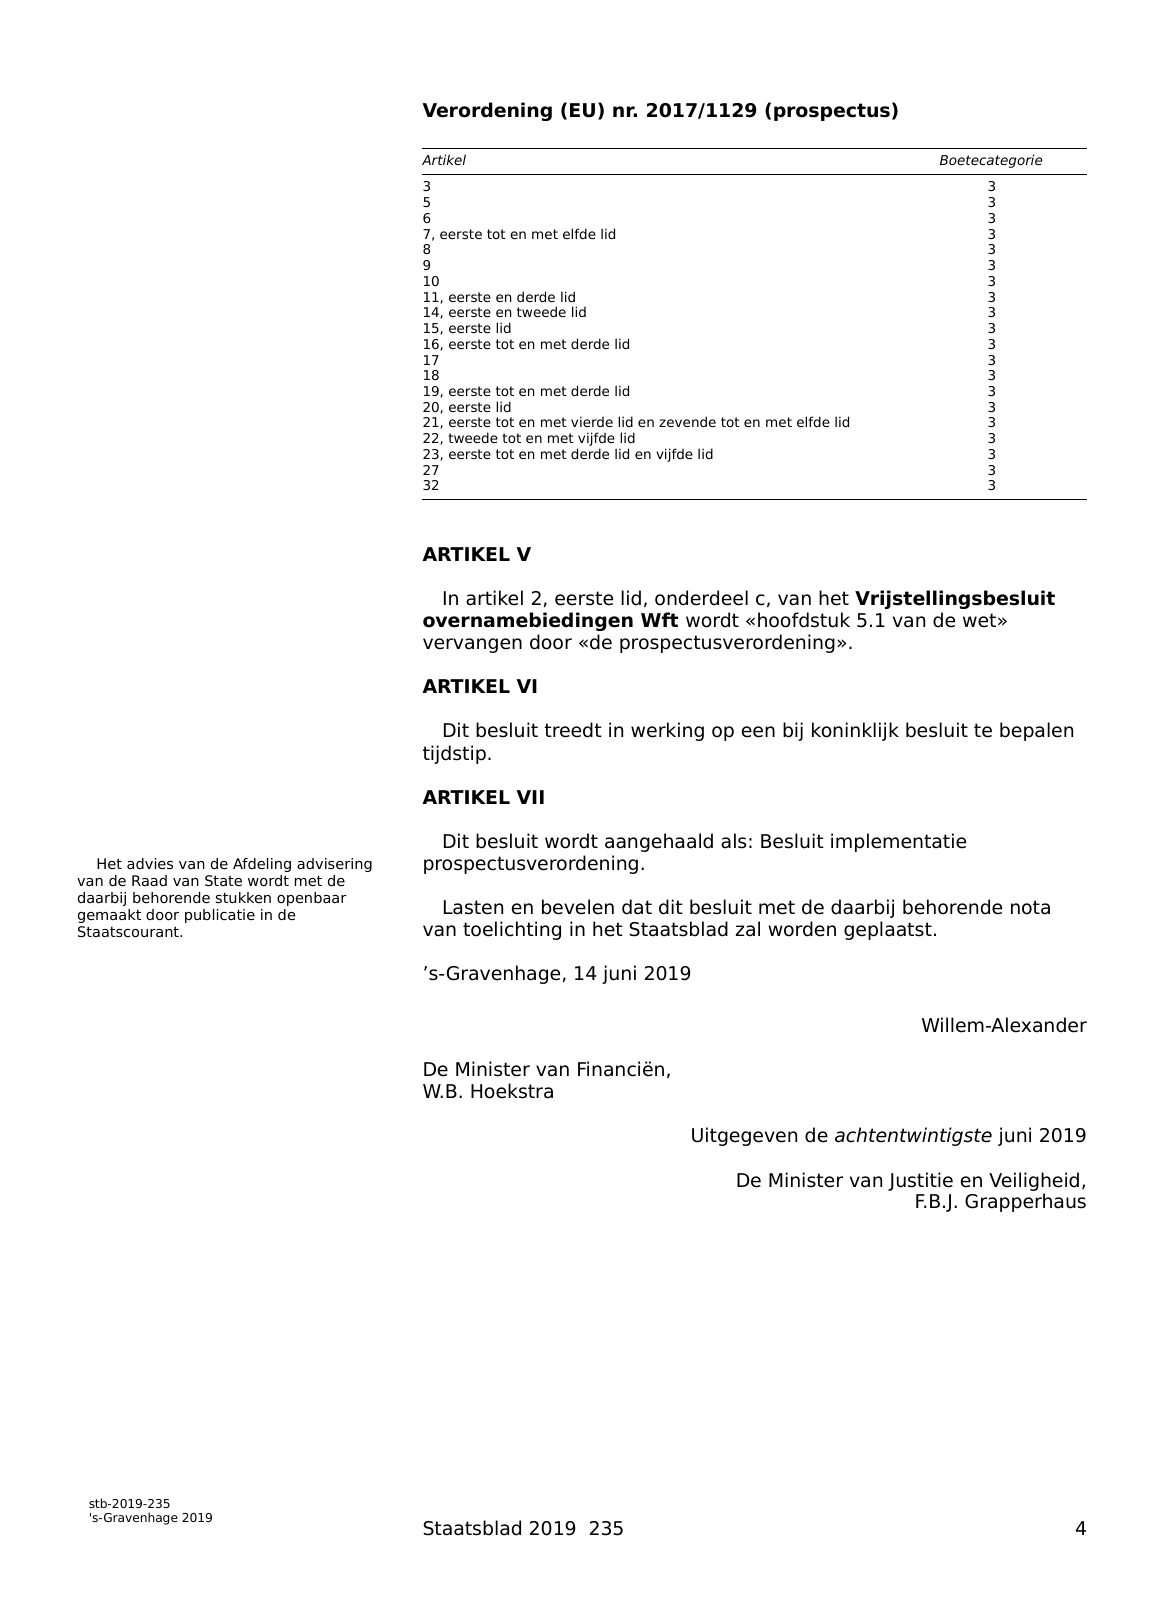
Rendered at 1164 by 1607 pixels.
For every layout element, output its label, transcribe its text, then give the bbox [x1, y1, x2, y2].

text 's-Gravenhage 2019 [88, 1511, 323, 1525]
subtitle ARTIKEL VI [422, 676, 1087, 698]
table_cell 3 [897, 463, 1087, 478]
table_cell 3 [422, 175, 897, 195]
table_cell 3 [897, 321, 1087, 337]
table_cell 27 [422, 463, 897, 478]
table_cell 3 [897, 211, 1087, 226]
table_cell 3 [897, 226, 1087, 242]
text Dit besluit wordt aangehaald als: Besluit implementatie prospectusverordening. [422, 831, 1087, 875]
text De Minister van Justitie en Veiligheid, F.B.J. Grapperhaus [422, 1169, 1087, 1213]
table_cell 11, eerste en derde lid [422, 289, 897, 305]
subtitle ARTIKEL V [422, 544, 1087, 566]
table_cell 16, eerste tot en met derde lid [422, 337, 897, 352]
table_cell 3 [897, 195, 1087, 211]
table_cell 5 [422, 195, 897, 211]
table_cell 3 [897, 400, 1087, 415]
table_cell 3 [897, 274, 1087, 289]
table_cell 23, eerste tot en met derde lid en vijfde lid [422, 447, 897, 462]
text Dit besluit treedt in werking op een bij koninklijk besluit te bepalen tijdstip. [422, 720, 1087, 764]
table_cell 14, eerste en tweede lid [422, 305, 897, 321]
table_cell 19, eerste tot en met derde lid [422, 384, 897, 399]
table_cell 15, eerste lid [422, 321, 897, 337]
table_cell 21, eerste tot en met vierde lid en zevende tot en met elfde lid [422, 415, 897, 431]
table_cell 3 [897, 384, 1087, 399]
table_header Artikel [422, 149, 897, 173]
table_cell 3 [897, 478, 1087, 498]
table_cell 3 [897, 175, 1087, 195]
table_cell 3 [897, 415, 1087, 431]
table_cell 10 [422, 274, 897, 289]
text Uitgegeven de achtentwintigste juni 2019 [422, 1125, 1087, 1147]
table_cell 3 [897, 258, 1087, 274]
table_header Boetecategorie [897, 149, 1087, 173]
table_cell 20, eerste lid [422, 400, 897, 415]
text stb-2019-235 [88, 1497, 323, 1511]
table_cell 3 [897, 289, 1087, 305]
table_cell 9 [422, 258, 897, 274]
table_cell 32 [422, 478, 897, 498]
subtitle ARTIKEL VII [422, 787, 1087, 808]
table_cell 3 [897, 337, 1087, 352]
text Het advies van de Afdeling advisering van de Raad van State wordt met de daarbij behorende stukken openbaar gemaakt door publicatie in de Staatscourant. [77, 856, 396, 941]
text Lasten en bevelen dat dit besluit met de daarbij behorende nota van toelichting in het Staatsblad zal worden geplaatst. [422, 897, 1087, 941]
table_cell 3 [897, 431, 1087, 447]
table_cell 3 [897, 305, 1087, 321]
table_cell 3 [897, 352, 1087, 368]
table_cell 3 [897, 447, 1087, 462]
text De Minister van Financiën, W.B. Hoekstra [422, 1059, 1087, 1103]
text Willem-Alexander [422, 1015, 1087, 1037]
subtitle Verordening (EU) nr. 2017/1129 (prospectus) [422, 100, 1087, 122]
table_cell 18 [422, 368, 897, 384]
table_cell 17 [422, 352, 897, 368]
text ’s-Gravenhage, 14 juni 2019 [422, 963, 1087, 985]
table_cell 3 [897, 242, 1087, 258]
table_cell 6 [422, 211, 897, 226]
text In artikel 2, eerste lid, onderdeel c, van het Vrijstellingsbesluit overnamebiedingen Wft wordt «hoofdstuk 5.1 van de wet» vervangen door «de prospectusverordening». [422, 588, 1087, 654]
table_cell 22, tweede tot en met vijfde lid [422, 431, 897, 447]
table_cell 3 [897, 368, 1087, 384]
table_cell 7, eerste tot en met elfde lid [422, 226, 897, 242]
table_cell 8 [422, 242, 897, 258]
